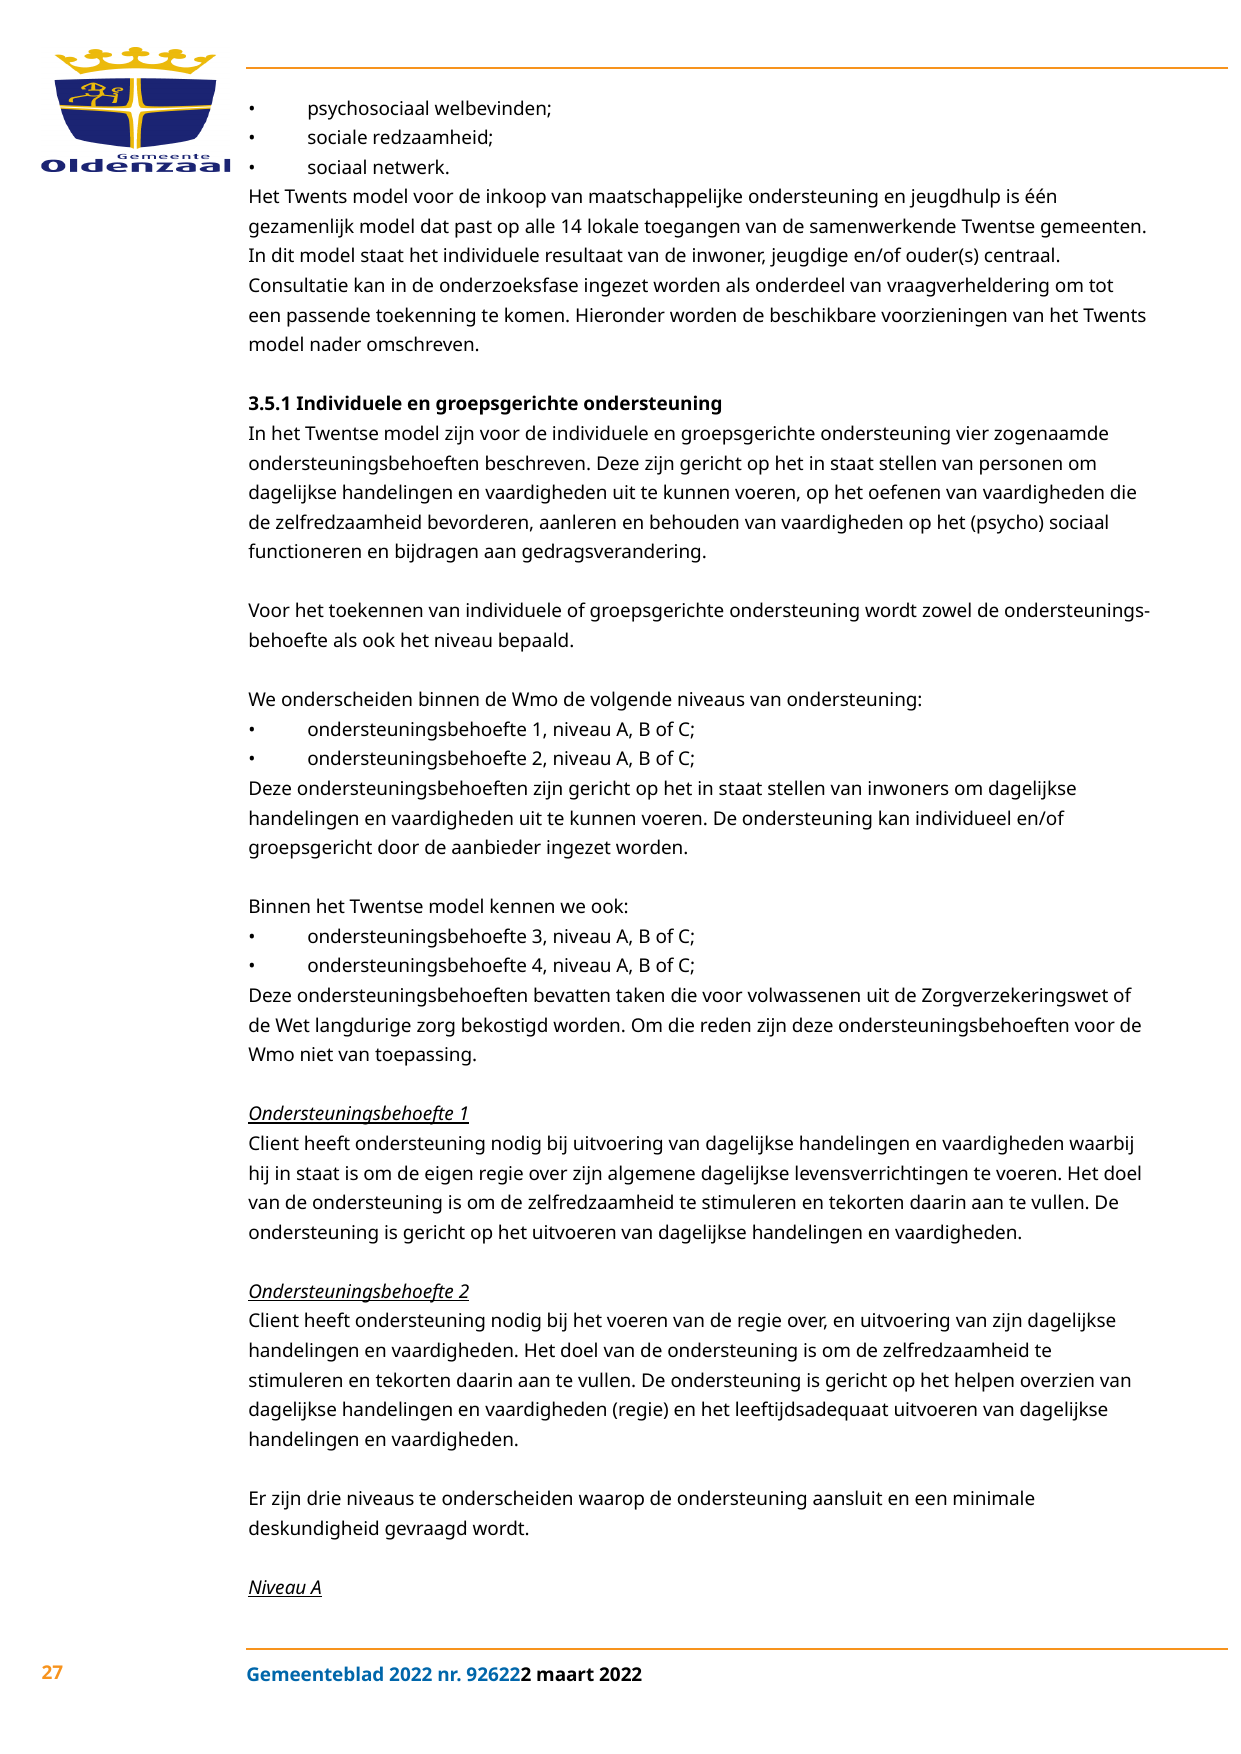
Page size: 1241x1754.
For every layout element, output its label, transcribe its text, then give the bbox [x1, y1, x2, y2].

list ondersteuningsbehoefte 2, niveau A, B of C; [248, 746, 1152, 771]
text In het Twentse model zijn voor de individuele en groepsgerichte ondersteuning vier zogenaamde ondersteuningsbehoeften beschreven. Deze zijn gericht op het in staat stellen van personen om dagelijkse handelingen en vaardigheden uit te kunnen voeren, op het oefenen van vaardigheden die de zelfredzaamheid bevorderen, aanleren en behouden van vaardigheden op het (psycho) sociaal functioneren en bijdragen aan gedragsverandering. [248, 420, 1152, 564]
list psychosociaal welbevinden; [248, 95, 1152, 121]
text Er zijn drie niveaus te onderscheiden waarop de ondersteuning aansluit en een minimale deskundigheid gevraagd wordt. [248, 1485, 1152, 1541]
list ondersteuningsbehoefte 3, niveau A, B of C; [248, 923, 1152, 949]
text Niveau A [248, 1574, 1152, 1600]
text Client heeft ondersteuning nodig bij uitvoering van dagelijkse handelingen en vaardigheden waarbij hij in staat is om de eigen regie over zijn algemene dagelijkse levensverrichtingen te voeren. Het doel van de ondersteuning is om de zelfredzaamheid te stimuleren en tekorten daarin aan te vullen. De ondersteuning is gericht op het uitvoeren van dagelijkse handelingen en vaardigheden. [248, 1130, 1152, 1245]
text Ondersteuningsbehoefte 1 [248, 1101, 1152, 1126]
picture [41, 47, 231, 172]
text We onderscheiden binnen de Wmo de volgende niveaus van ondersteuning: [248, 686, 1152, 712]
text Deze ondersteuningsbehoeften zijn gericht op het in staat stellen van inwoners om dagelijkse handelingen en vaardigheden uit te kunnen voeren. De ondersteuning kan individueel en/of groepsgericht door de aanbieder ingezet worden. [248, 775, 1152, 860]
list sociale redzaamheid; [248, 124, 1152, 150]
text Client heeft ondersteuning nodig bij het voeren van de regie over, en uitvoering van zijn dagelijkse handelingen en vaardigheden. Het doel van de ondersteuning is om de zelfredzaamheid te stimuleren en tekorten daarin aan te vullen. De ondersteuning is gericht op het helpen overzien van dagelijkse handelingen en vaardigheden (regie) en het leeftijdsadequaat uitvoeren van dagelijkse handelingen en vaardigheden. [248, 1308, 1152, 1452]
text 3.5.1 Individuele en groepsgerichte ondersteuning [248, 391, 1152, 416]
text Het Twents model voor de inkoop van maatschappelijke ondersteuning en jeugdhulp is één gezamenlijk model dat past op alle 14 lokale toegangen van de samenwerkende Twentse gemeenten. In dit model staat het individuele resultaat van de inwoner, jeugdige en/of ouder(s) centraal. Consultatie kan in de onderzoeksfase ingezet worden als onderdeel van vraagverheldering om tot een passende toekenning te komen. Hieronder worden de beschikbare voorzieningen van het Twents model nader omschreven. [248, 183, 1152, 357]
text Binnen het Twentse model kennen we ook: [248, 893, 1152, 919]
text Deze ondersteuningsbehoeften bevatten taken die voor volwassenen uit de Zorgverzekeringswet of de Wet langdurige zorg bekostigd worden. Om die reden zijn deze ondersteuningsbehoeften voor de Wmo niet van toepassing. [248, 982, 1152, 1067]
list ondersteuningsbehoefte 4, niveau A, B of C; [248, 953, 1152, 978]
list sociaal netwerk. [248, 154, 1152, 180]
text Ondersteuningsbehoefte 2 [248, 1278, 1152, 1304]
list ondersteuningsbehoefte 1, niveau A, B of C; [248, 716, 1152, 742]
text Voor het toekennen van individuele of groepsgerichte ondersteuning wordt zowel de ondersteunings-behoefte als ook het niveau bepaald. [248, 598, 1152, 653]
